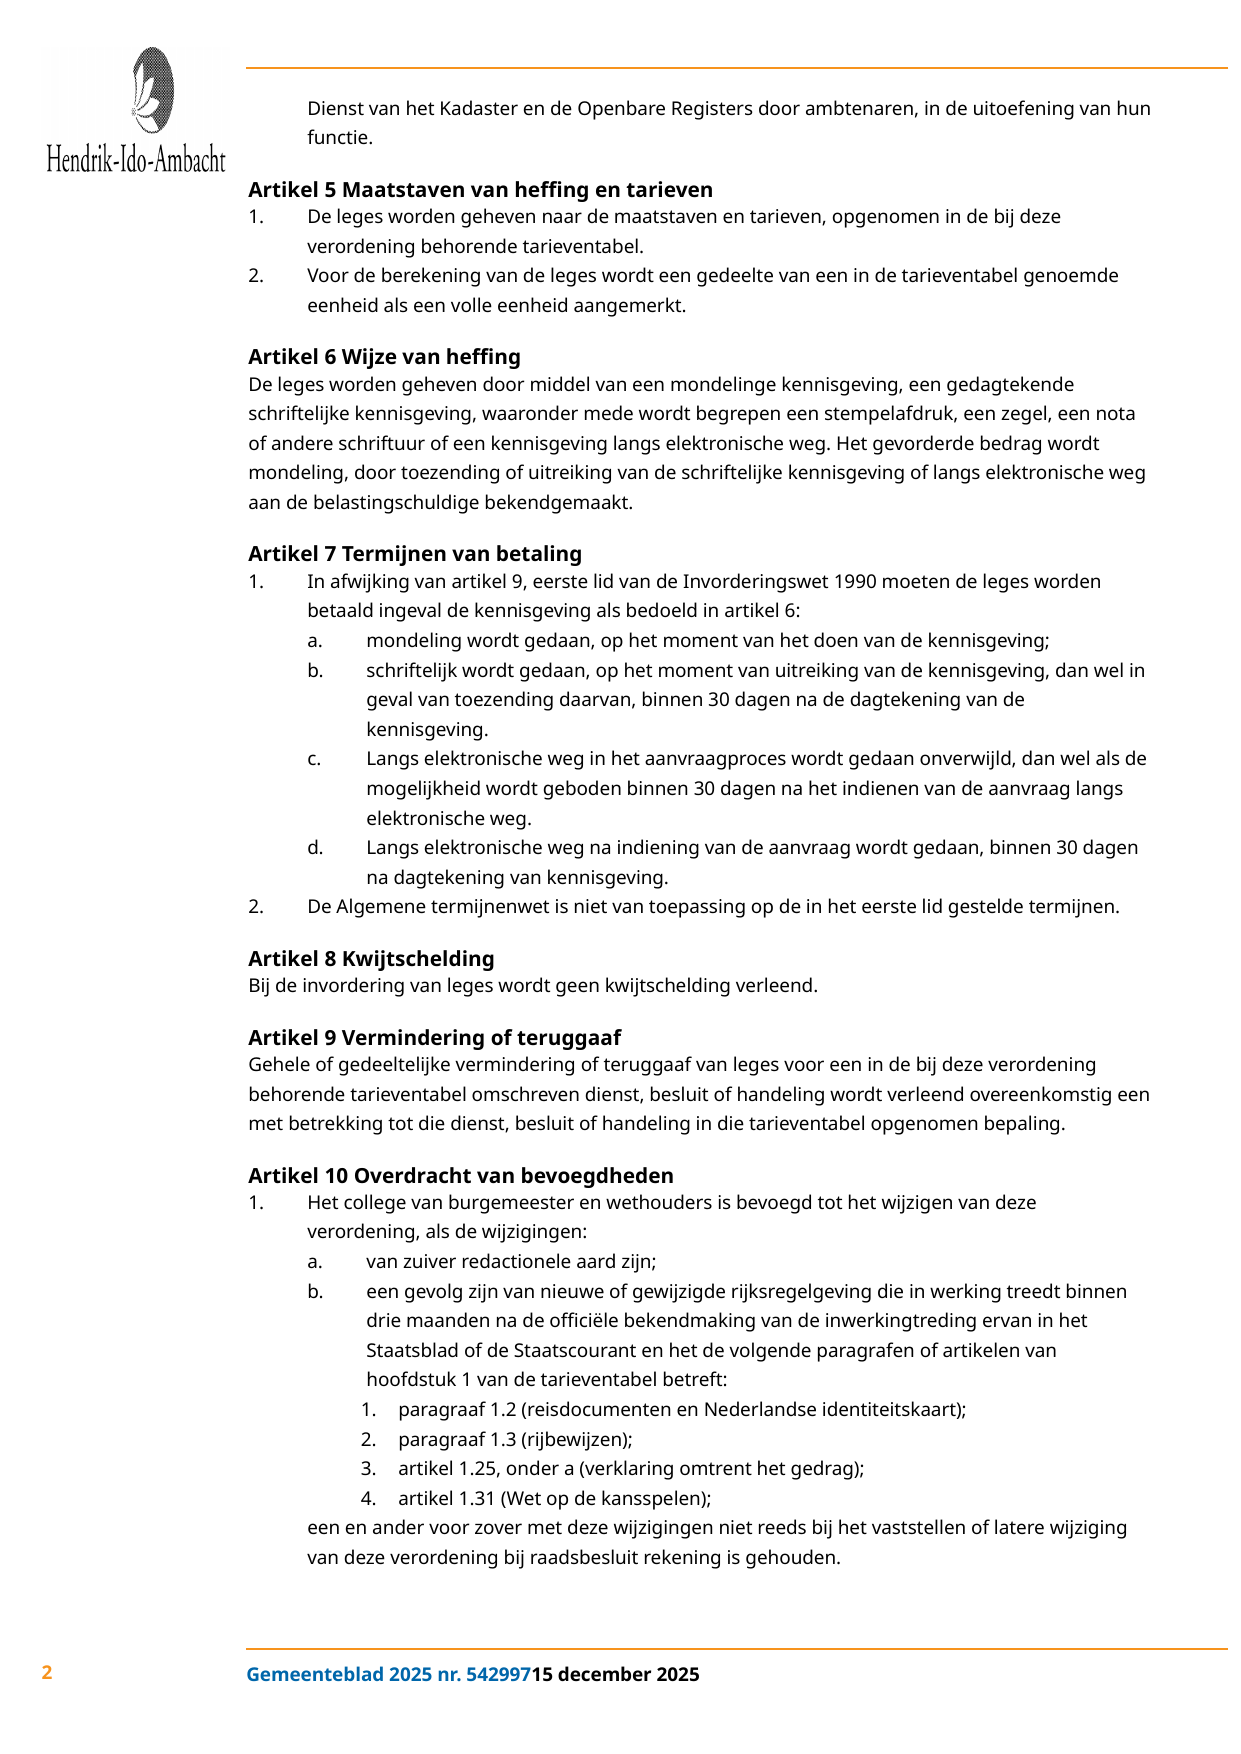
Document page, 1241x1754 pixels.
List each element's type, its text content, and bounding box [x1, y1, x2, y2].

list Dienst van het Kadaster en de Openbare Registers door ambtenaren, in de uitoefening van hun functie. [248, 95, 1152, 150]
list Langs elektronische weg in het aanvraagproces wordt gedaan onverwijld, dan wel als de mogelijkheid wordt geboden binnen 30 dagen na het indienen van de aanvraag langs elektronische weg. [307, 746, 1152, 830]
list van zuiver redactionele aard zijn; [307, 1248, 1152, 1274]
list artikel 1.25, onder a (verklaring omtrent het gedrag); [361, 1455, 1152, 1481]
list een gevolg zijn van nieuwe of gewijzigde rijksregelgeving die in werking treedt binnen drie maanden na de officiële bekendmaking van de inwerkingtreding ervan in het Staatsblad of de Staatscourant en het de volgende paragrafen of artikelen van hoofdstuk 1 van de tarieventabel betreft: [307, 1278, 1152, 1392]
list Langs elektronische weg na indiening van de aanvraag wordt gedaan, binnen 30 dagen na dagtekening van kennisgeving. [307, 834, 1152, 889]
text De leges worden geheven door middel van een mondelinge kennisgeving, een gedagtekende schriftelijke kennisgeving, waaronder mede wordt begrepen een stempelafdruk, een zegel, een nota of andere schriftuur of een kennisgeving langs elektronische weg. Het gevorderde bedrag wordt mondeling, door toezending of uitreiking van de schriftelijke kennisgeving of langs elektronische weg aan de belastingschuldige bekendgemaakt. [248, 371, 1152, 515]
list paragraaf 1.2 (reisdocumenten en Nederlandse identiteitskaart); [361, 1396, 1152, 1422]
list artikel 1.31 (Wet op de kansspelen); [361, 1485, 1152, 1511]
text Artikel 8 Kwijtschelding [248, 944, 1152, 972]
text Artikel 6 Wijze van heffing [248, 342, 1152, 371]
list De leges worden geheven naar de maatstaven en tarieven, opgenomen in de bij deze verordening behorende tarieventabel. [248, 203, 1152, 258]
text Bij de invordering van leges wordt geen kwijtschelding verleend. [248, 972, 1152, 998]
text Artikel 9 Vermindering of teruggaaf [248, 1023, 1152, 1051]
list een en ander voor zover met deze wijzigingen niet reeds bij het vaststellen of latere wijziging van deze verordening bij raadsbesluit rekening is gehouden. [248, 1514, 1152, 1570]
list De Algemene termijnenwet is niet van toepassing op de in het eerste lid gestelde termijnen. [248, 893, 1152, 919]
text Artikel 10 Overdracht van bevoegdheden [248, 1161, 1152, 1189]
list Het college van burgemeester en wethouders is bevoegd tot het wijzigen van deze verordening, als de wijzigingen: [248, 1189, 1152, 1244]
list schriftelijk wordt gedaan, op het moment van uitreiking van de kennisgeving, dan wel in geval van toezending daarvan, binnen 30 dagen na de dagtekening van de kennisgeving. [307, 657, 1152, 742]
list Voor de berekening van de leges wordt een gedeelte van een in de tarieventabel genoemde eenheid als een volle eenheid aangemerkt. [248, 262, 1152, 318]
picture [41, 47, 231, 172]
list paragraaf 1.3 (rijbewijzen); [361, 1426, 1152, 1452]
list In afwijking van artikel 9, eerste lid van de Invorderingswet 1990 moeten de leges worden betaald ingeval de kennisgeving als bedoeld in artikel 6: [248, 568, 1152, 623]
text Artikel 5 Maatstaven van heffing en tarieven [248, 175, 1152, 203]
list mondeling wordt gedaan, op het moment van het doen van de kennisgeving; [307, 627, 1152, 653]
text Gehele of gedeeltelijke vermindering of teruggaaf van leges voor een in de bij deze verordening behorende tarieventabel omschreven dienst, besluit of handeling wordt verleend overeenkomstig een met betrekking tot die dienst, besluit of handeling in die tarieventabel opgenomen bepaling. [248, 1051, 1152, 1136]
text Artikel 7 Termijnen van betaling [248, 539, 1152, 568]
